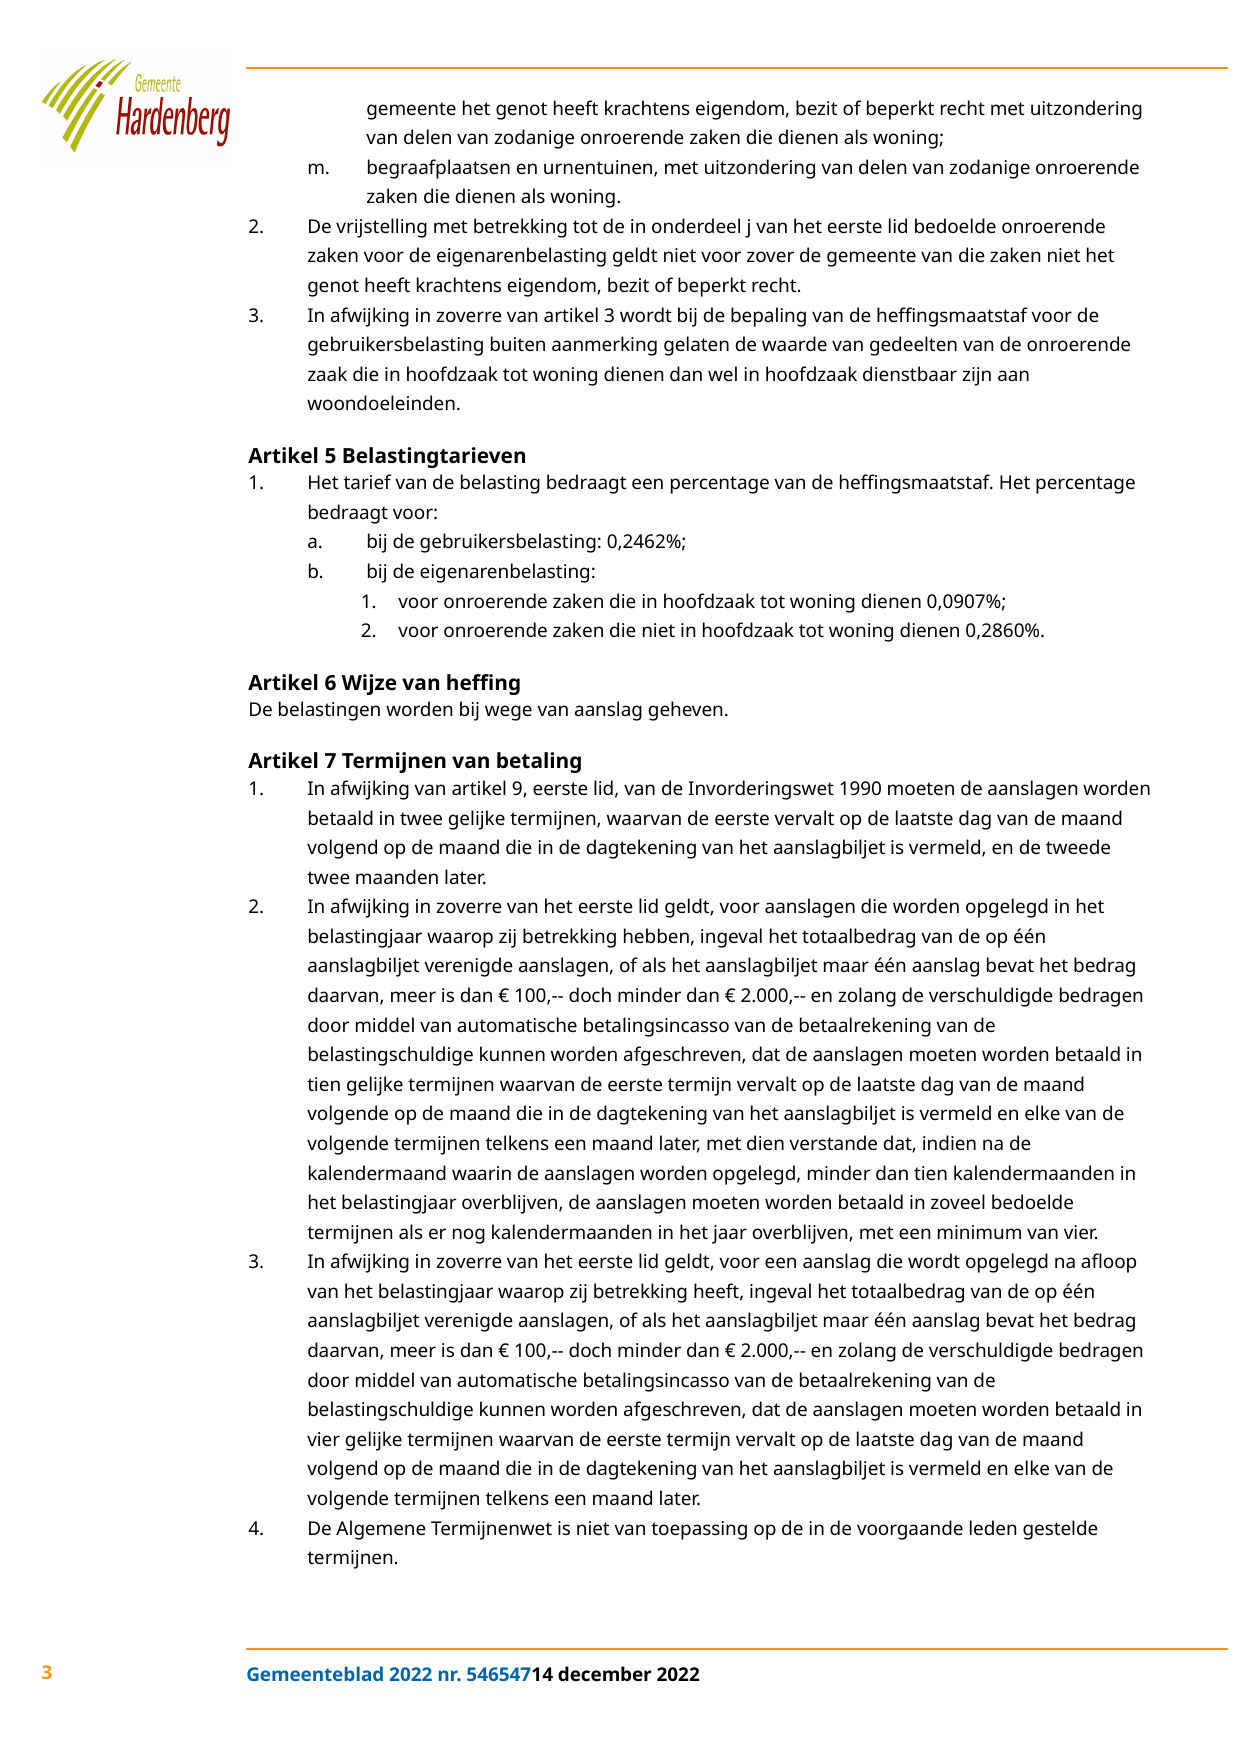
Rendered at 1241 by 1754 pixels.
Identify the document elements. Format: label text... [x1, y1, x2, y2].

list De Algemene Termijnenwet is niet van toepassing op de in de voorgaande leden gestelde termijnen. [248, 1515, 1152, 1570]
list In afwijking in zoverre van het eerste lid geldt, voor een aanslag die wordt opgelegd na afloop van het belastingjaar waarop zij betrekking heeft, ingeval het totaalbedrag van de op één aanslagbiljet verenigde aanslagen, of als het aanslagbiljet maar één aanslag bevat het bedrag daarvan, meer is dan € 100,-- doch minder dan € 2.000,-- en zolang de verschuldigde bedragen door middel van automatische betalingsincasso van de betaalrekening van de belastingschuldige kunnen worden afgeschreven, dat de aanslagen moeten worden betaald in vier gelijke termijnen waarvan de eerste termijn vervalt op de laatste dag van de maand volgend op de maand die in de dagtekening van het aanslagbiljet is vermeld en elke van de volgende termijnen telkens een maand later. [248, 1248, 1152, 1511]
picture [41, 47, 231, 172]
text Artikel 7 Termijnen van betaling [248, 747, 1152, 775]
list bij de gebruikersbelasting: 0,2462%; [307, 529, 1152, 554]
list gemeente het genot heeft krachtens eigendom, bezit of beperkt recht met uitzondering van delen van zodanige onroerende zaken die dienen als woning; [307, 95, 1152, 150]
list begraafplaatsen en urnentuinen, met uitzondering van delen van zodanige onroerende zaken die dienen als woning. [307, 154, 1152, 209]
list In afwijking in zoverre van het eerste lid geldt, voor aanslagen die worden opgelegd in het belastingjaar waarop zij betrekking hebben, ingeval het totaalbedrag van de op één aanslagbiljet verenigde aanslagen, of als het aanslagbiljet maar één aanslag bevat het bedrag daarvan, meer is dan € 100,-- doch minder dan € 2.000,-- en zolang de verschuldigde bedragen door middel van automatische betalingsincasso van de betaalrekening van de belastingschuldige kunnen worden afgeschreven, dat de aanslagen moeten worden betaald in tien gelijke termijnen waarvan de eerste termijn vervalt op de laatste dag van de maand volgende op de maand die in de dagtekening van het aanslagbiljet is vermeld en elke van de volgende termijnen telkens een maand later, met dien verstande dat, indien na de kalendermaand waarin de aanslagen worden opgelegd, minder dan tien kalendermaanden in het belastingjaar overblijven, de aanslagen moeten worden betaald in zoveel bedoelde termijnen als er nog kalendermaanden in het jaar overblijven, met een minimum van vier. [248, 893, 1152, 1244]
list In afwijking van artikel 9, eerste lid, van de Invorderingswet 1990 moeten de aanslagen worden betaald in twee gelijke termijnen, waarvan de eerste vervalt op de laatste dag van de maand volgend op de maand die in de dagtekening van het aanslagbiljet is vermeld, en de tweede twee maanden later. [248, 775, 1152, 889]
list De vrijstelling met betrekking tot de in onderdeel j van het eerste lid bedoelde onroerende zaken voor de eigenarenbelasting geldt niet voor zover de gemeente van die zaken niet het genot heeft krachtens eigendom, bezit of beperkt recht. [248, 213, 1152, 298]
text Artikel 6 Wijze van heffing [248, 668, 1152, 696]
list voor onroerende zaken die in hoofdzaak tot woning dienen 0,0907%; [361, 588, 1152, 613]
text Artikel 5 Belastingtarieven [248, 441, 1152, 469]
list In afwijking in zoverre van artikel 3 wordt bij de bepaling van de heffingsmaatstaf voor de gebruikersbelasting buiten aanmerking gelaten de waarde van gedeelten van de onroerende zaak die in hoofdzaak tot woning dienen dan wel in hoofdzaak dienstbaar zijn aan woondoeleinden. [248, 302, 1152, 416]
list voor onroerende zaken die niet in hoofdzaak tot woning dienen 0,2860%. [361, 617, 1152, 643]
text De belastingen worden bij wege van aanslag geheven. [248, 696, 1152, 722]
list Het tarief van de belasting bedraagt een percentage van de heffingsmaatstaf. Het percentage bedraagt voor: [248, 469, 1152, 525]
list bij de eigenarenbelasting: [307, 558, 1152, 584]
